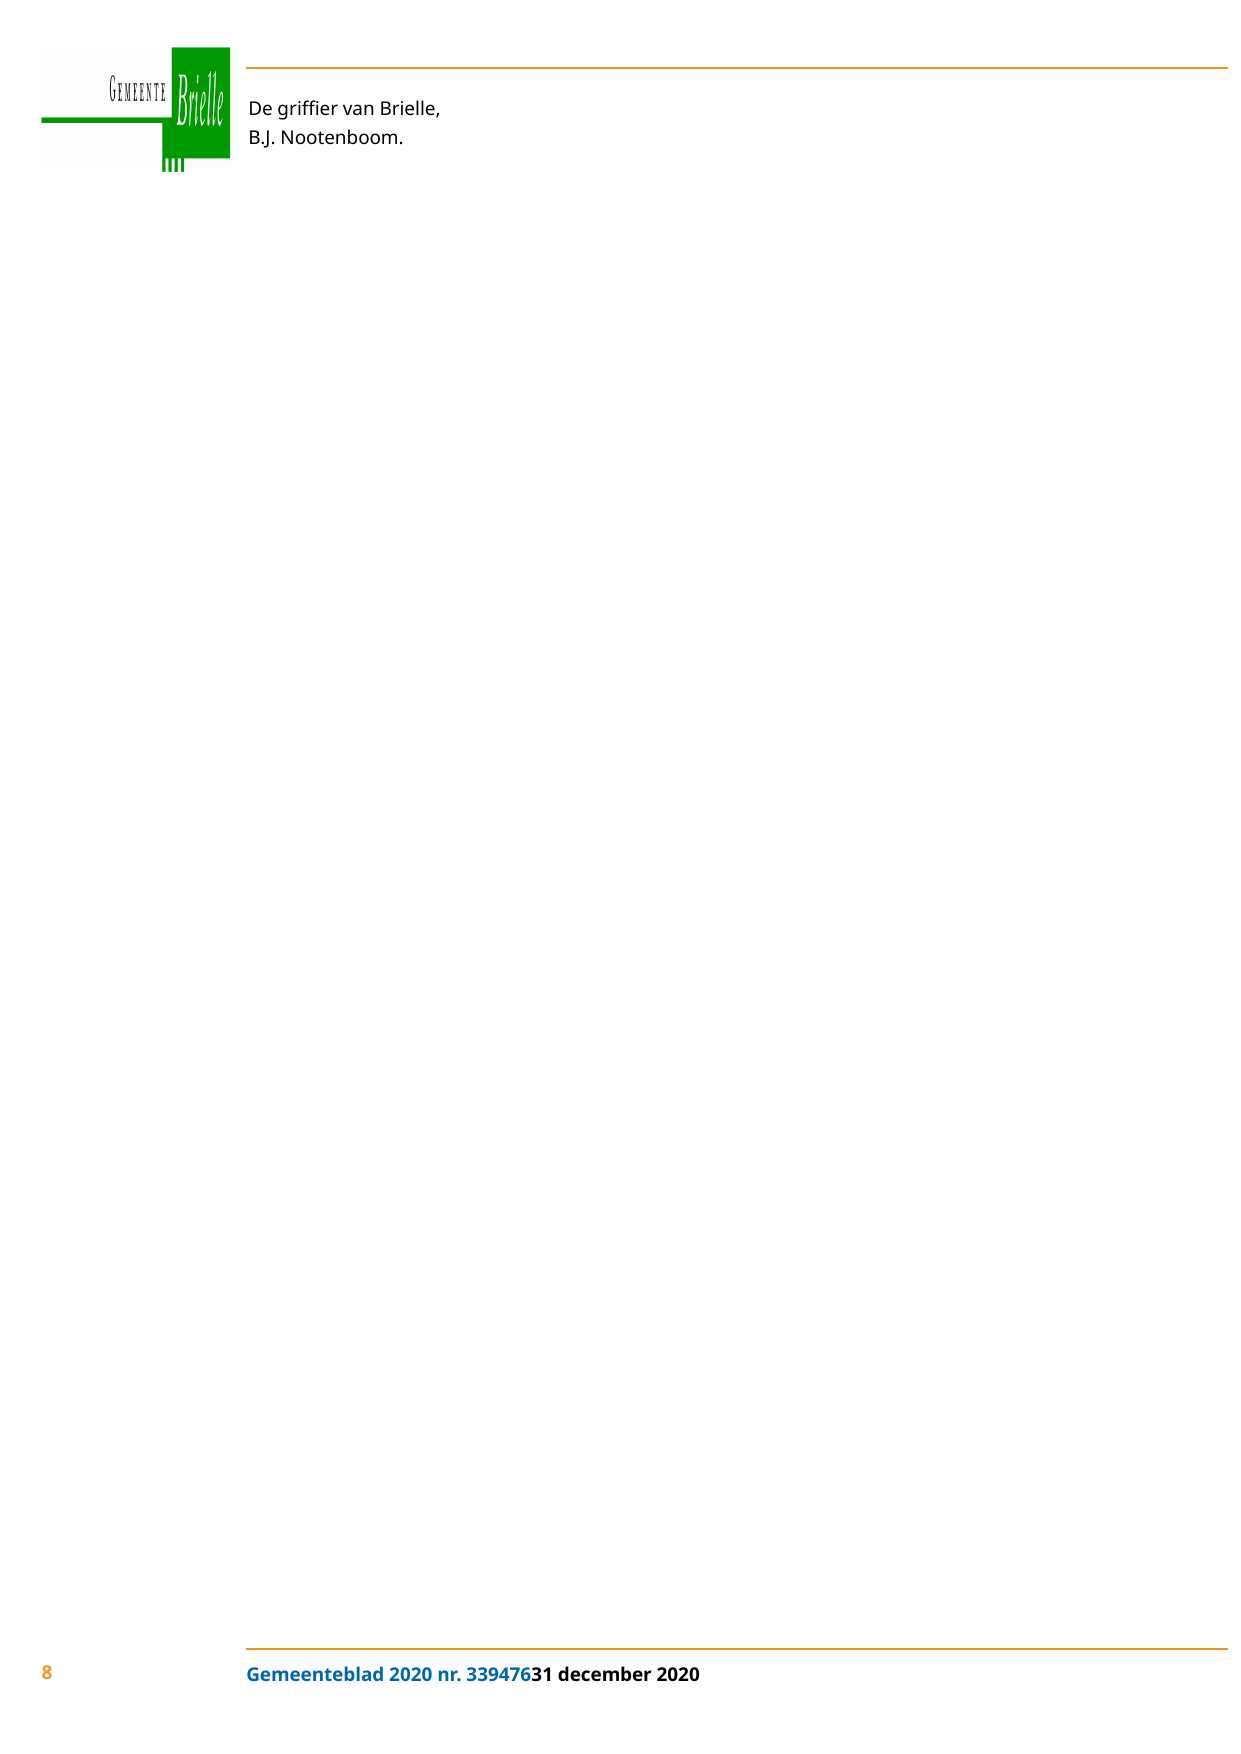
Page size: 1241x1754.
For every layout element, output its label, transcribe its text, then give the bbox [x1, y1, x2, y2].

text De griffier van Brielle, [248, 95, 1152, 121]
picture [41, 47, 231, 172]
text B.J. Nootenboom. [248, 124, 1152, 150]
